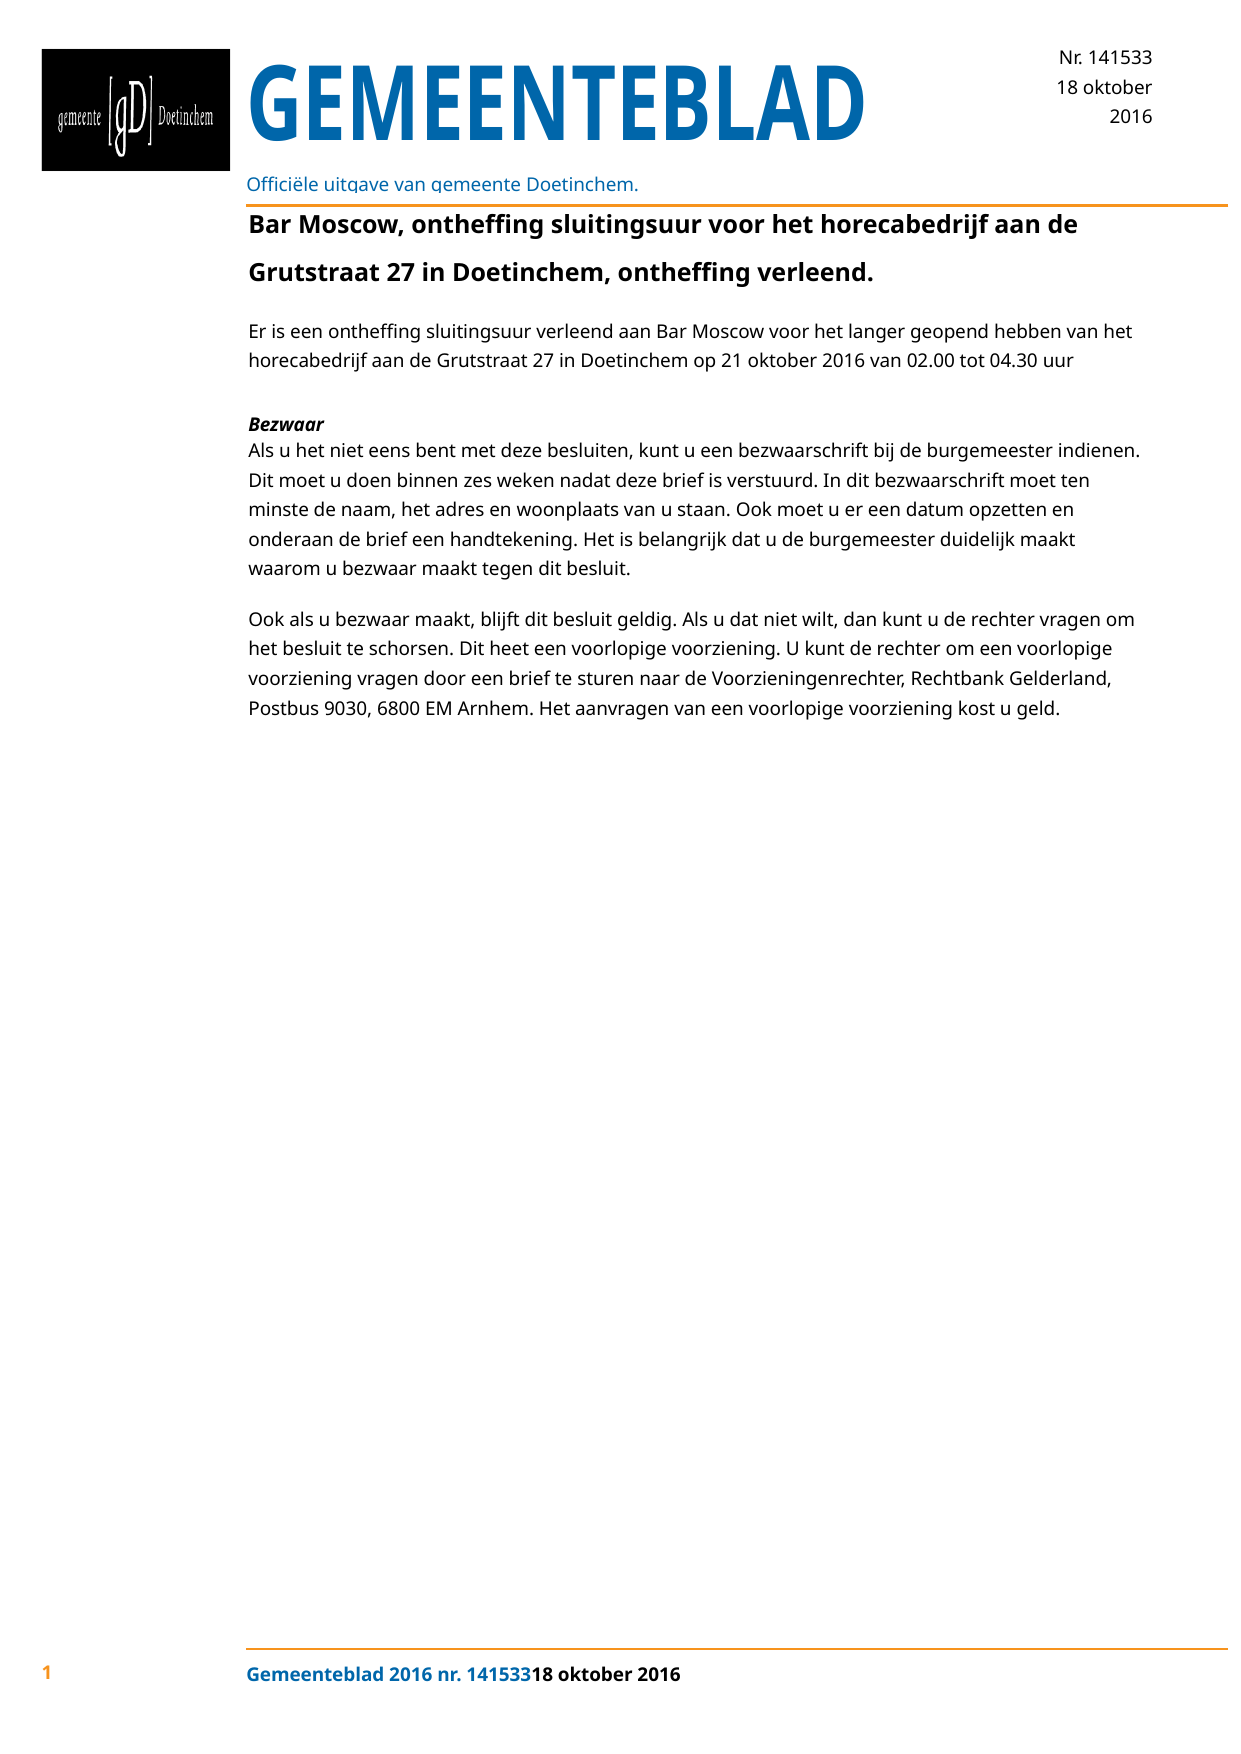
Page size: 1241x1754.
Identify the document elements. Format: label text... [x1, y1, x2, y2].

text Bezwaar [248, 411, 1152, 437]
text Als u het niet eens bent met deze besluiten, kunt u een bezwaarschrift bij de burgemeester indienen. Dit moet u doen binnen zes weken nadat deze brief is verstuurd. In dit bezwaarschrift moet ten minste de naam, het adres en woonplaats van u staan. Ook moet u er een datum opzetten en onderaan de brief een handtekening. Het is belangrijk dat u de burgemeester duidelijk maakt waarom u bezwaar maakt tegen dit besluit. [248, 437, 1152, 581]
text Ook als u bezwaar maakt, blijft dit besluit geldig. Als u dat niet wilt, dan kunt u de rechter vragen om het besluit te schorsen. Dit heet een voorlopige voorziening. U kunt de rechter om een voorlopige voorziening vragen door een brief te sturen naar de Voorzieningenrechter, Rechtbank Gelderland, Postbus 9030, 6800 EM Arnhem. Het aanvragen van een voorlopige voorziening kost u geld. [248, 606, 1152, 720]
text Er is een ontheffing sluitingsuur verleend aan Bar Moscow voor het langer geopend hebben van het horecabedrijf aan de Grutstraat 27 in Doetinchem op 21 oktober 2016 van 02.00 tot 04.30 uur [248, 318, 1152, 373]
picture [41, 47, 231, 172]
text Bar Moscow, ontheffing sluitingsuur voor het horecabedrijf aan de Grutstraat 27 in Doetinchem, ontheffing verleend. [248, 207, 1152, 288]
